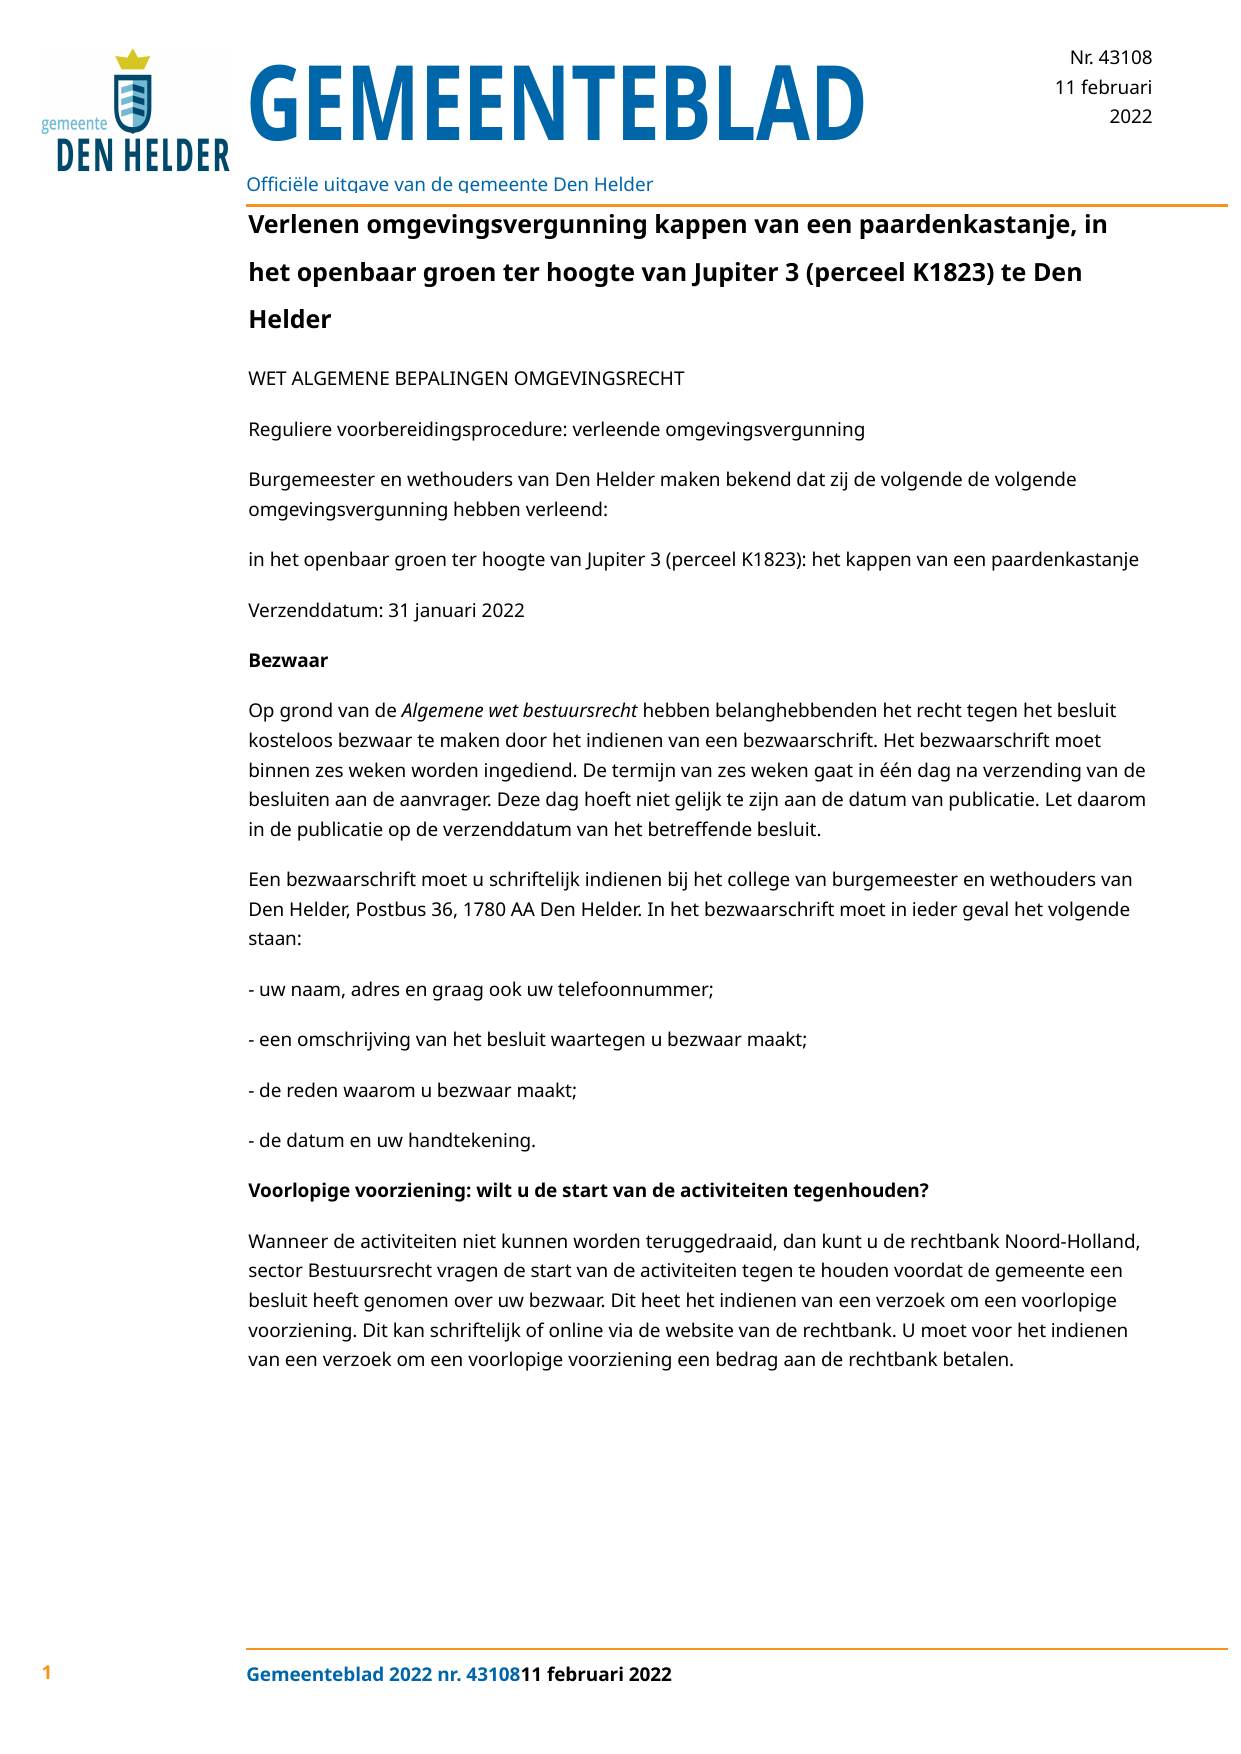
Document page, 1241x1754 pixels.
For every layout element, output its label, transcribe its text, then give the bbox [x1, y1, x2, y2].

picture [220, 160, 224, 172]
text Voorlopige voorziening: wilt u de start van de activiteiten tegenhouden? [248, 1178, 1152, 1203]
text - een omschrijving van het besluit waartegen u bezwaar maakt; [248, 1026, 1152, 1052]
text Bezwaar [248, 647, 1152, 673]
text - de datum en uw handtekening. [248, 1127, 1152, 1153]
picture [63, 144, 68, 165]
text Verlenen omgevingsvergunning kappen van een paardenkastanje, in het openbaar groen ter hoogte van Jupiter 3 (perceel K1823) te Den Helder [248, 207, 1152, 336]
text Een bezwaarschrift moet u schriftelijk indienen bij het college van burgemeester en wethouders van Den Helder, Postbus 36, 1780 AA Den Helder. In het bezwaarschrift moet in ieder geval het volgende staan: [248, 866, 1152, 951]
picture [182, 144, 187, 165]
text Wanneer de activiteiten niet kunnen worden teruggedraaid, dan kunt u de rechtbank Noord-Holland, sector Bestuursrecht vragen de start van de activiteiten tegen te houden voordat de gemeente een besluit heeft genomen over uw bezwaar. Dit heet het indienen van een verzoek om een voorlopige voorziening. Dit kan schriftelijk of online via de website van de rechtbank. U moet voor het indienen van een verzoek om een voorlopige voorziening een bedrag aan de rechtbank betalen. [248, 1228, 1152, 1372]
text Burgemeester en wethouders van Den Helder maken bekend dat zij de volgende de volgende omgevingsvergunning hebben verleend: [248, 466, 1152, 522]
text Verzenddatum: 31 januari 2022 [248, 597, 1152, 622]
text Reguliere voorbereidingsprocedure: verleende omgevingsvergunning [248, 416, 1152, 442]
picture [100, 154, 106, 172]
picture [130, 157, 135, 172]
text - de reden waarom u bezwaar maakt; [248, 1077, 1152, 1102]
text - uw naam, adres en graag ook uw telefoonnummer; [248, 976, 1152, 1002]
picture [41, 47, 231, 172]
text WET ALGEMENE BEPALINGEN OMGEVINGSRECHT [248, 366, 1152, 391]
text Op grond van de Algemene wet bestuursrecht hebben belanghebbenden het recht tegen het besluit kosteloos bezwaar te maken door het indienen van een bezwaarschrift. Het bezwaarschrift moet binnen zes weken worden ingediend. De termijn van zes weken gaat in één dag na verzending van de besluiten aan de aanvrager. Deze dag hoeft niet gelijk te zijn aan de datum van publicatie. Let daarom in de publicatie op de verzenddatum van het betreffende besluit. [248, 698, 1152, 842]
text in het openbaar groen ter hoogte van Jupiter 3 (perceel K1823): het kappen van een paardenkastanje [248, 546, 1152, 572]
